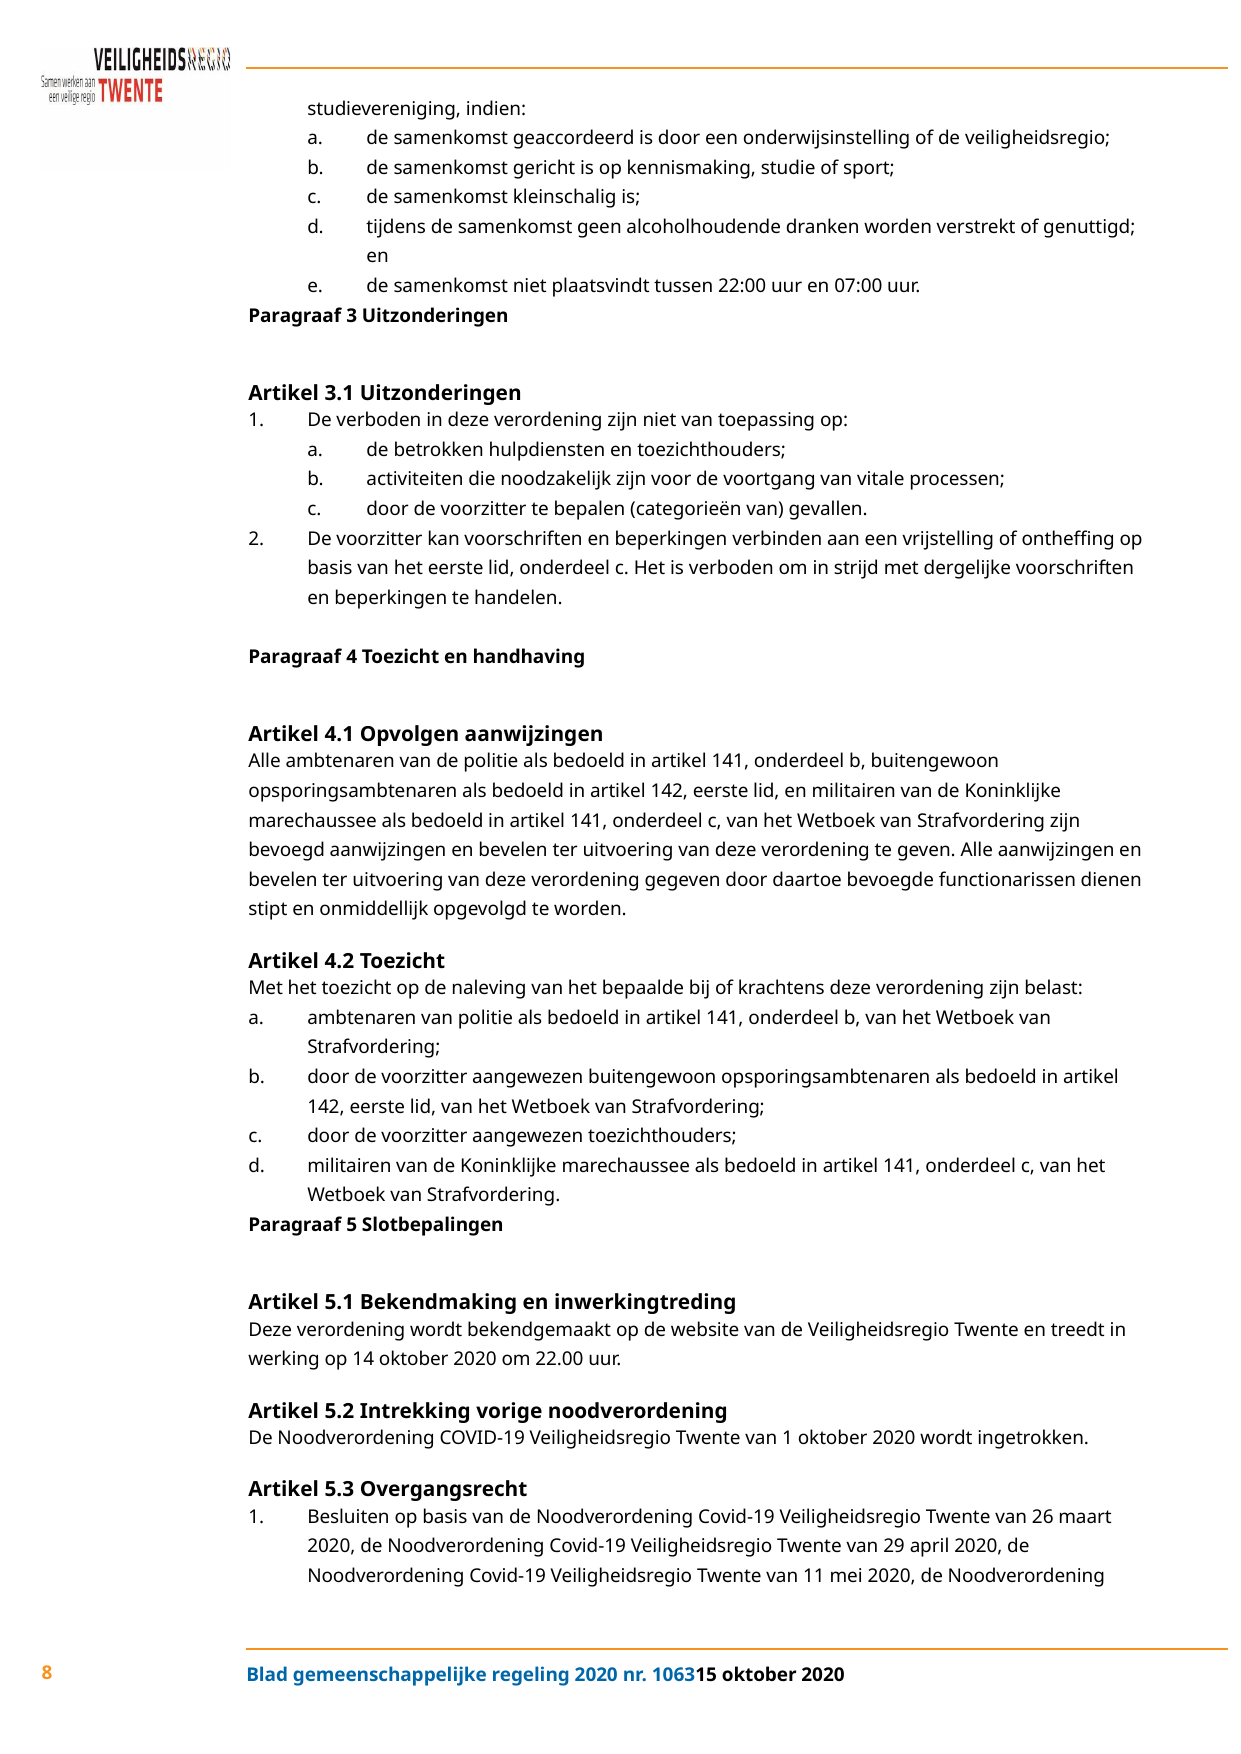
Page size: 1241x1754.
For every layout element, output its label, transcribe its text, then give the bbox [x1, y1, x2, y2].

text Met het toezicht op de naleving van het bepaalde bij of krachtens deze verordening zijn belast: [248, 974, 1152, 1000]
text Artikel 5.3 Overgangsrecht [248, 1474, 1152, 1503]
list ambtenaren van politie als bedoeld in artikel 141, onderdeel b, van het Wetboek van Strafvordering; [248, 1004, 1152, 1059]
list De voorzitter kan voorschriften en beperkingen verbinden aan een vrijstelling of ontheffing op basis van het eerste lid, onderdeel c. Het is verboden om in strijd met dergelijke voorschriften en beperkingen te handelen. [248, 525, 1152, 610]
list de samenkomst niet plaatsvindt tussen 22:00 uur en 07:00 uur. [307, 272, 1152, 298]
text Paragraaf 3 Uitzonderingen [248, 302, 1152, 328]
list tijdens de samenkomst geen alcoholhoudende dranken worden verstrekt of genuttigd; en [307, 213, 1152, 268]
list door de voorzitter aangewezen buitengewoon opsporingsambtenaren als bedoeld in artikel 142, eerste lid, van het Wetboek van Strafvordering; [248, 1063, 1152, 1118]
text Paragraaf 4 Toezicht en handhaving [248, 643, 1152, 669]
text Alle ambtenaren van de politie als bedoeld in artikel 141, onderdeel b, buitengewoon opsporingsambtenaren als bedoeld in artikel 142, eerste lid, en militairen van de Koninklijke marechaussee als bedoeld in artikel 141, onderdeel c, van het Wetboek van Strafvordering zijn bevoegd aanwijzingen en bevelen ter uitvoering van deze verordening te geven. Alle aanwijzingen en bevelen ter uitvoering van deze verordening gegeven door daartoe bevoegde functionarissen dienen stipt en onmiddellijk opgevolgd te worden. [248, 748, 1152, 921]
list activiteiten die noodzakelijk zijn voor de voortgang van vitale processen; [307, 466, 1152, 491]
text Artikel 5.1 Bekendmaking en inwerkingtreding [248, 1287, 1152, 1316]
picture [41, 47, 231, 172]
list de samenkomst gericht is op kennismaking, studie of sport; [307, 154, 1152, 180]
list door de voorzitter te bepalen (categorieën van) gevallen. [307, 495, 1152, 521]
list de samenkomst geaccordeerd is door een onderwijsinstelling of de veiligheidsregio; [307, 124, 1152, 150]
text Deze verordening wordt bekendgemaakt op de website van de Veiligheidsregio Twente en treedt in werking op 14 oktober 2020 om 22.00 uur. [248, 1316, 1152, 1371]
list door de voorzitter aangewezen toezichthouders; [248, 1122, 1152, 1148]
text De Noodverordening COVID-19 Veiligheidsregio Twente van 1 oktober 2020 wordt ingetrokken. [248, 1424, 1152, 1450]
text Artikel 5.2 Intrekking vorige noodverordening [248, 1396, 1152, 1424]
list Besluiten op basis van de Noodverordening Covid-19 Veiligheidsregio Twente van 26 maart 2020, de Noodverordening Covid-19 Veiligheidsregio Twente van 29 april 2020, de Noodverordening Covid-19 Veiligheidsregio Twente van 11 mei 2020, de Noodverordening [248, 1503, 1152, 1588]
text Artikel 3.1 Uitzonderingen [248, 378, 1152, 406]
text Artikel 4.1 Opvolgen aanwijzingen [248, 719, 1152, 748]
list studievereniging, indien: [248, 95, 1152, 121]
text Paragraaf 5 Slotbepalingen [248, 1211, 1152, 1237]
list militairen van de Koninklijke marechaussee als bedoeld in artikel 141, onderdeel c, van het Wetboek van Strafvordering. [248, 1152, 1152, 1207]
list de samenkomst kleinschalig is; [307, 183, 1152, 209]
list De verboden in deze verordening zijn niet van toepassing op: [248, 406, 1152, 432]
text Artikel 4.2 Toezicht [248, 946, 1152, 974]
list de betrokken hulpdiensten en toezichthouders; [307, 436, 1152, 462]
